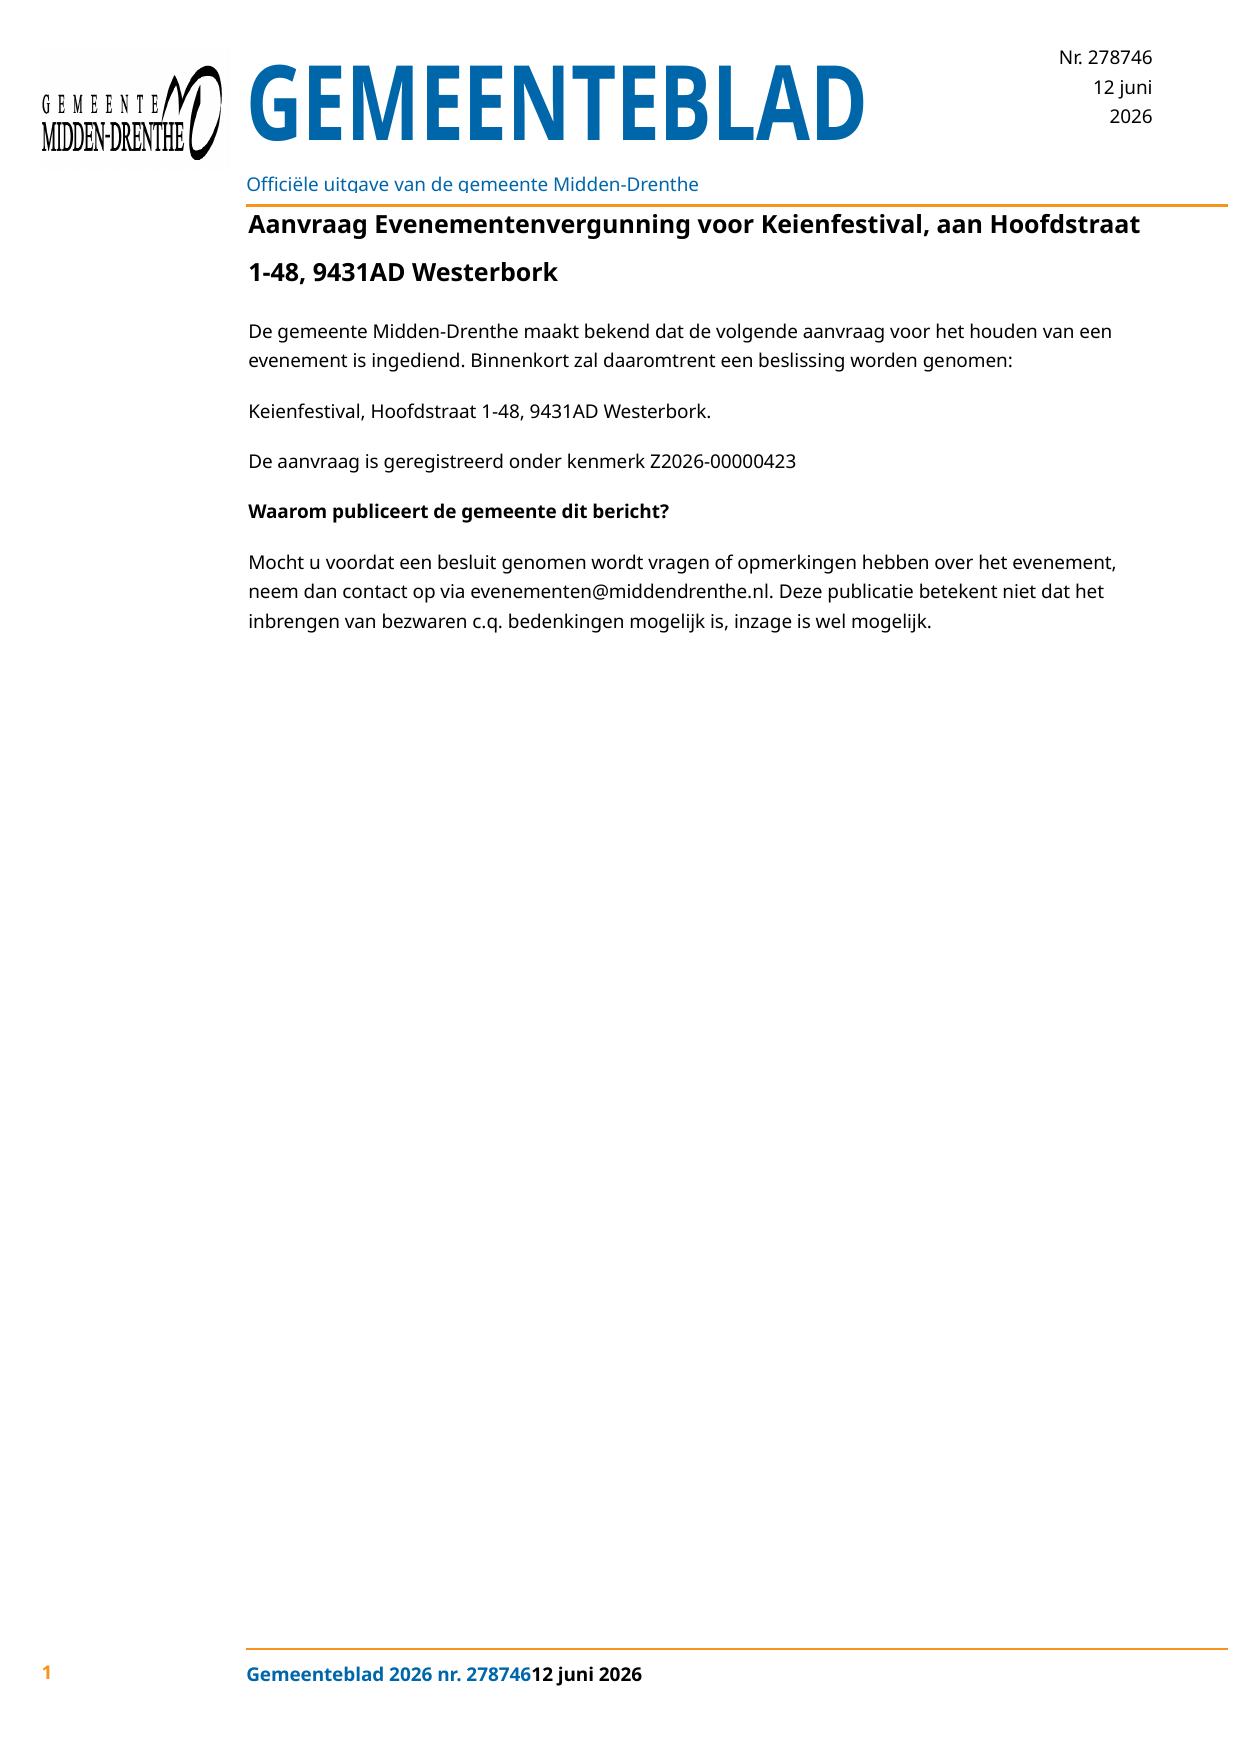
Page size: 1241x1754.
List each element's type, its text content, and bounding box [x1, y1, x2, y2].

text Aanvraag Evenementenvergunning voor Keienfestival, aan Hoofdstraat 1-48, 9431AD Westerbork [248, 207, 1152, 288]
text Waarom publiceert de gemeente dit bericht? [248, 499, 1152, 524]
text Mocht u voordat een besluit genomen wordt vragen of opmerkingen hebben over het evenement, neem dan contact op via evenementen@middendrenthe.nl. Deze publicatie betekent niet dat het inbrengen van bezwaren c.q. bedenkingen mogelijk is, inzage is wel mogelijk. [248, 549, 1152, 634]
text De gemeente Midden-Drenthe maakt bekend dat de volgende aanvraag voor het houden van een evenement is ingediend. Binnenkort zal daaromtrent een beslissing worden genomen: [248, 318, 1152, 373]
text Keienfestival, Hoofdstraat 1-48, 9431AD Westerbork. [248, 398, 1152, 424]
text De aanvraag is geregistreerd onder kenmerk Z2026-00000423 [248, 448, 1152, 474]
picture [41, 47, 231, 172]
